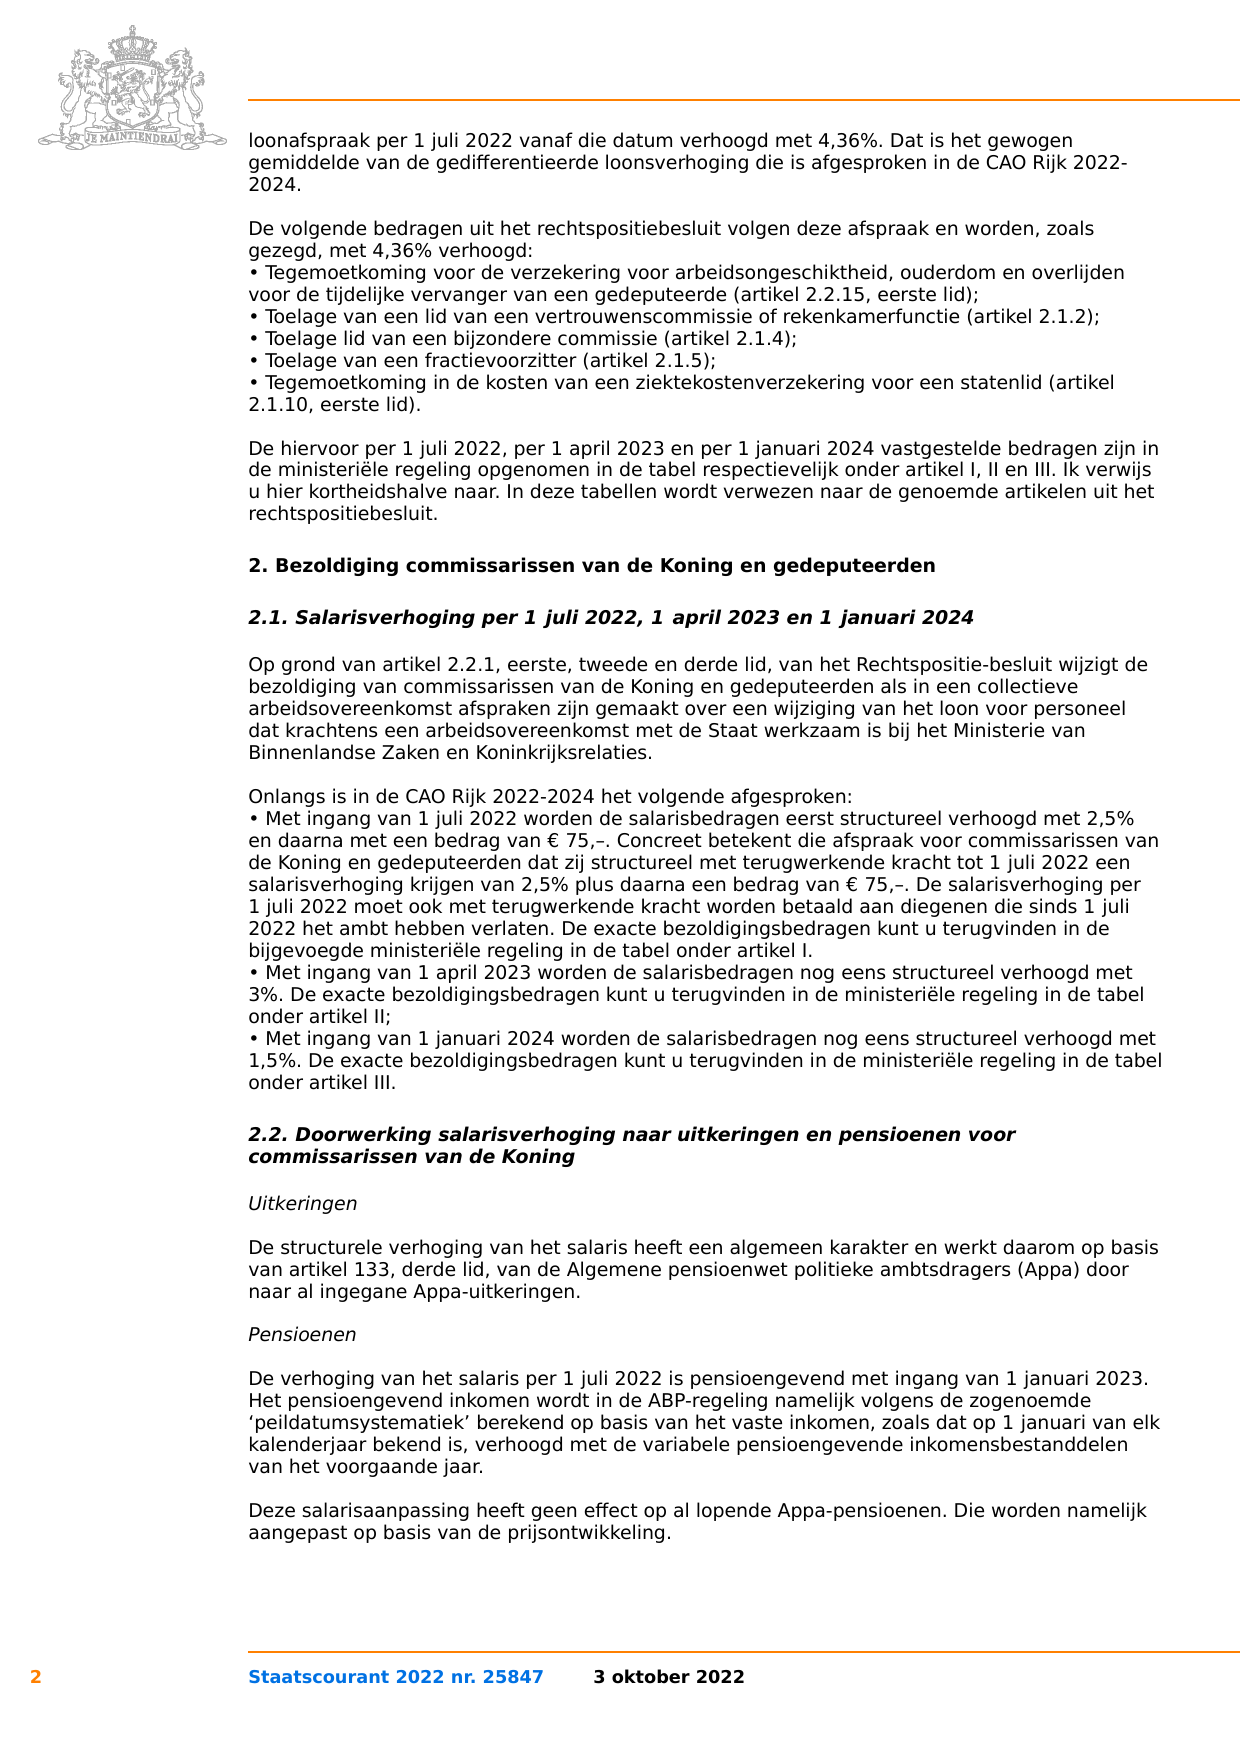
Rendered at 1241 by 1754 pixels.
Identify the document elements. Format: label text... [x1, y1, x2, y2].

text • Toelage van een lid van een vertrouwenscommissie of rekenkamerfunctie (artikel 2.1.2); [248, 306, 1163, 328]
subtitle Pensioenen [248, 1324, 1163, 1346]
text De structurele verhoging van het salaris heeft een algemeen karakter en werkt daarom op basis van artikel 133, derde lid, van de Algemene pensioenwet politieke ambtsdragers (Appa) door naar al ingegane Appa-uitkeringen. [248, 1237, 1163, 1302]
text • Met ingang van 1 juli 2022 worden de salarisbedragen eerst structureel verhoogd met 2,5% en daarna met een bedrag van € 75,–. Concreet betekent die afspraak voor commissarissen van de Koning en gedeputeerden dat zij structureel met terugwerkende kracht tot 1 juli 2022 een salarisverhoging krijgen van 2,5% plus daarna een bedrag van € 75,–. De salarisverhoging per 1 juli 2022 moet ook met terugwerkende kracht worden betaald aan diegenen die sinds 1 juli 2022 het ambt hebben verlaten. De exacte bezoldigingsbedragen kunt u terugvinden in de bijgevoegde ministeriële regeling in de tabel onder artikel I. [248, 808, 1163, 962]
text De volgende bedragen uit het rechtspositiebesluit volgen deze afspraak en worden, zoals gezegd, met 4,36% verhoogd: [248, 218, 1163, 262]
text Deze salarisaanpassing heeft geen effect op al lopende Appa-pensioenen. Die worden namelijk aangepast op basis van de prijsontwikkeling. [248, 1500, 1163, 1544]
subtitle 2.2. Doorwerking salarisverhoging naar uitkeringen en pensioenen voor commissarissen van de Koning [248, 1124, 1163, 1168]
text • Toelage van een fractievoorzitter (artikel 2.1.5); [248, 349, 1163, 372]
subtitle 2.1. Salarisverhoging per 1 juli 2022, 1 april 2023 en 1 januari 2024 [248, 607, 1163, 629]
picture [38, 25, 227, 150]
text • Toelage lid van een bijzondere commissie (artikel 2.1.4); [248, 328, 1163, 349]
text Op grond van artikel 2.2.1, eerste, tweede en derde lid, van het Rechtspositie-besluit wijzigt de bezoldiging van commissarissen van de Koning en gedeputeerden als in een collectieve arbeidsovereenkomst afspraken zijn gemaakt over een wijziging van het loon voor personeel dat krachtens een arbeidsovereenkomst met de Staat werkzaam is bij het Ministerie van Binnenlandse Zaken en Koninkrijksrelaties. [248, 654, 1163, 764]
text Onlangs is in de CAO Rijk 2022-2024 het volgende afgesproken: [248, 786, 1163, 808]
text loonafspraak per 1 juli 2022 vanaf die datum verhoogd met 4,36%. Dat is het gewogen gemiddelde van de gedifferentieerde loonsverhoging die is afgesproken in de CAO Rijk 2022-2024. [248, 130, 1163, 196]
subtitle Uitkeringen [248, 1193, 1163, 1215]
text • Met ingang van 1 april 2023 worden de salarisbedragen nog eens structureel verhoogd met 3%. De exacte bezoldigingsbedragen kunt u terugvinden in de ministeriële regeling in de tabel onder artikel II; [248, 962, 1163, 1028]
text De verhoging van het salaris per 1 juli 2022 is pensioengevend met ingang van 1 januari 2023. Het pensioengevend inkomen wordt in de ABP-regeling namelijk volgens de zogenoemde ‘peildatumsystematiek’ berekend op basis van het vaste inkomen, zoals dat op 1 januari van elk kalenderjaar bekend is, verhoogd met de variabele pensioengevende inkomensbestanddelen van het voorgaande jaar. [248, 1368, 1163, 1478]
text • Tegemoetkoming voor de verzekering voor arbeidsongeschiktheid, ouderdom en overlijden voor de tijdelijke vervanger van een gedeputeerde (artikel 2.2.15, eerste lid); [248, 262, 1163, 306]
text • Tegemoetkoming in de kosten van een ziektekostenverzekering voor een statenlid (artikel 2.1.10, eerste lid). [248, 372, 1163, 416]
text De hiervoor per 1 juli 2022, per 1 april 2023 en per 1 januari 2024 vastgestelde bedragen zijn in de ministeriële regeling opgenomen in de tabel respectievelijk onder artikel I, II en III. Ik verwijs u hier kortheidshalve naar. In deze tabellen wordt verwezen naar de genoemde artikelen uit het rechtspositiebesluit. [248, 437, 1163, 525]
subtitle 2. Bezoldiging commissarissen van de Koning en gedeputeerden [248, 555, 1163, 577]
text • Met ingang van 1 januari 2024 worden de salarisbedragen nog eens structureel verhoogd met 1,5%. De exacte bezoldigingsbedragen kunt u terugvinden in de ministeriële regeling in de tabel onder artikel III. [248, 1028, 1163, 1094]
